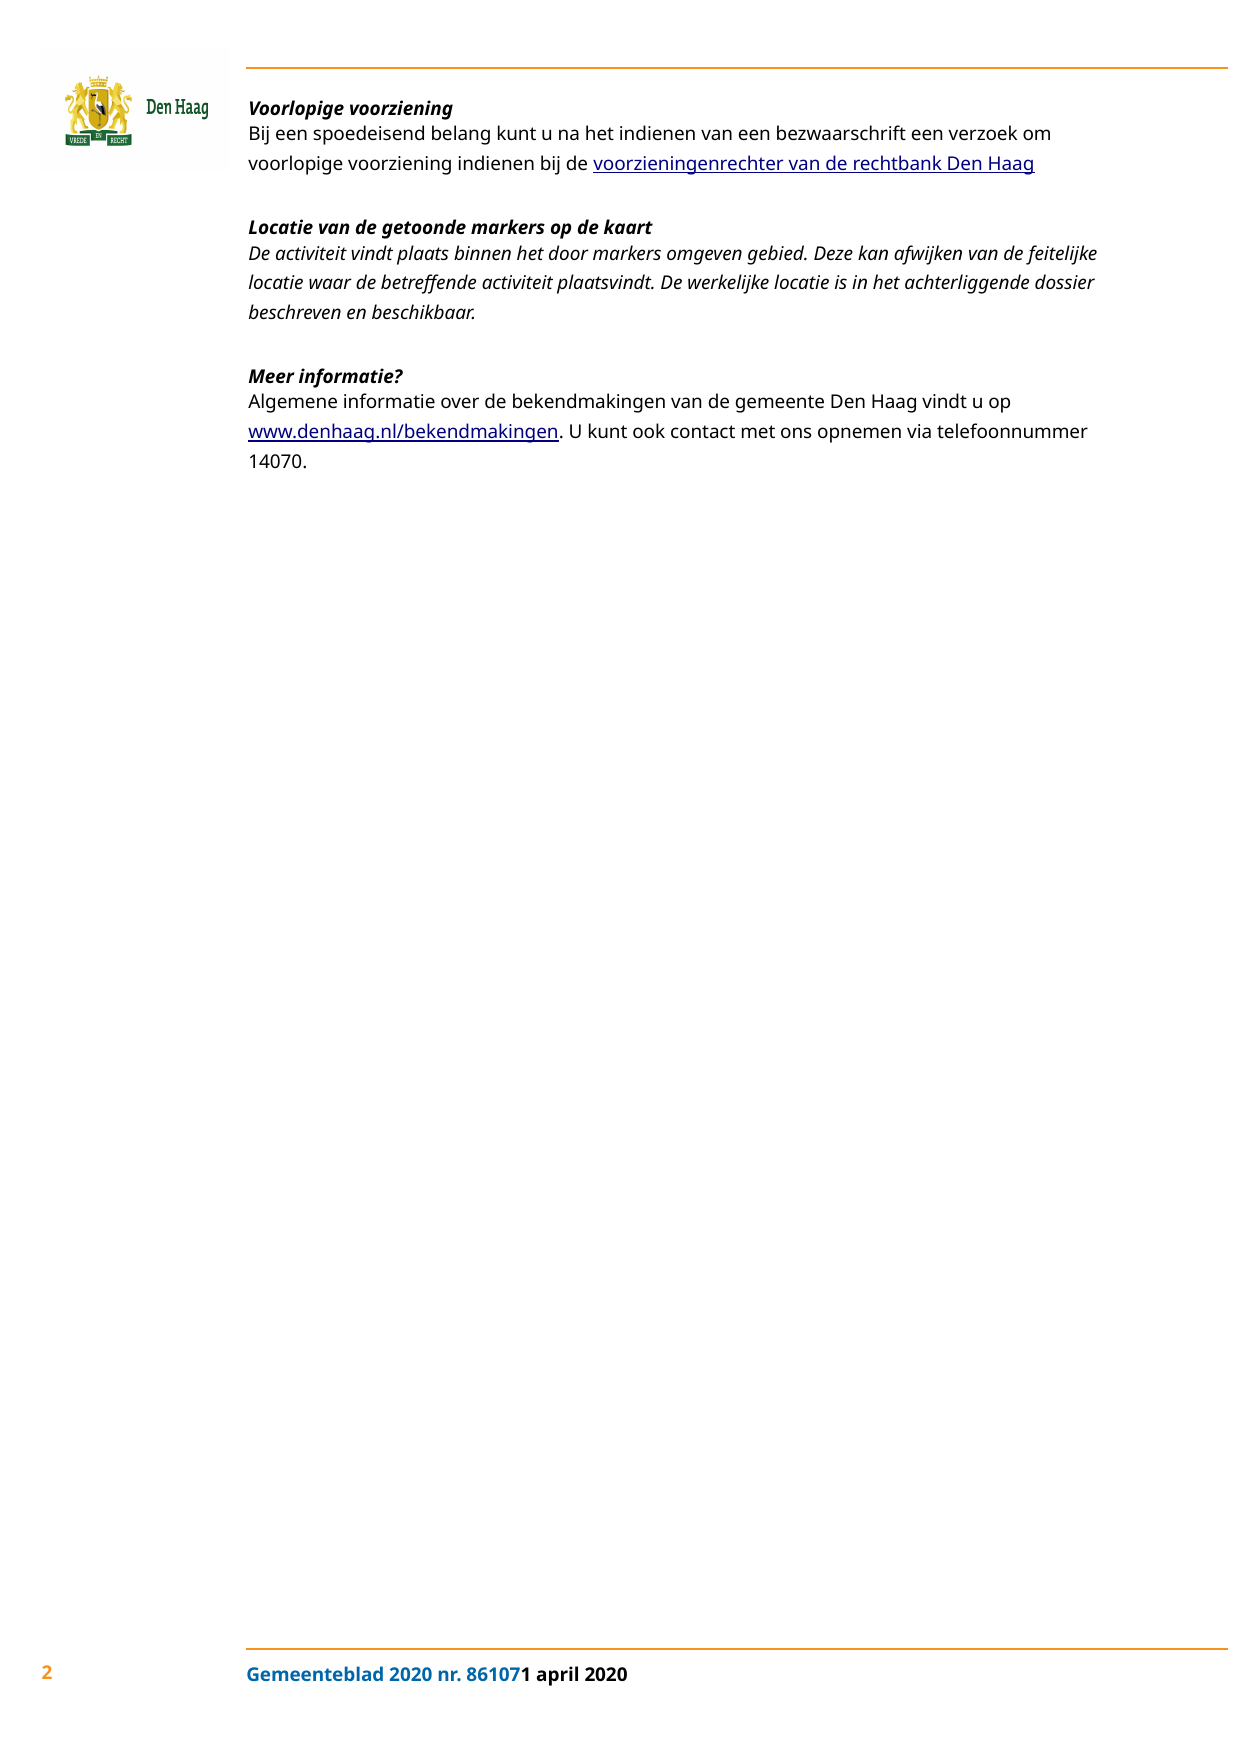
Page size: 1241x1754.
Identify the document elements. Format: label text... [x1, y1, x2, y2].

text Locatie van de getoonde markers op de kaart [248, 214, 1152, 240]
text Voorlopige voorziening [248, 95, 1152, 121]
text Meer informatie? [248, 363, 1152, 389]
text Algemene informatie over de bekendmakingen van de gemeente Den Haag vindt u op www.denhaag.nl/bekendmakingen. U kunt ook contact met ons opnemen via telefoonnummer 14070. [248, 389, 1152, 473]
text De activiteit vindt plaats binnen het door markers omgeven gebied. Deze kan afwijken van de feitelijke locatie waar de betreffende activiteit plaatsvindt. De werkelijke locatie is in het achterliggende dossier beschreven en beschikbaar. [248, 240, 1152, 325]
text Bij een spoedeisend belang kunt u na het indienen van een bezwaarschrift een verzoek om voorlopige voorziening indienen bij de voorzieningenrechter van de rechtbank Den Haag [248, 121, 1152, 176]
picture [41, 47, 231, 172]
